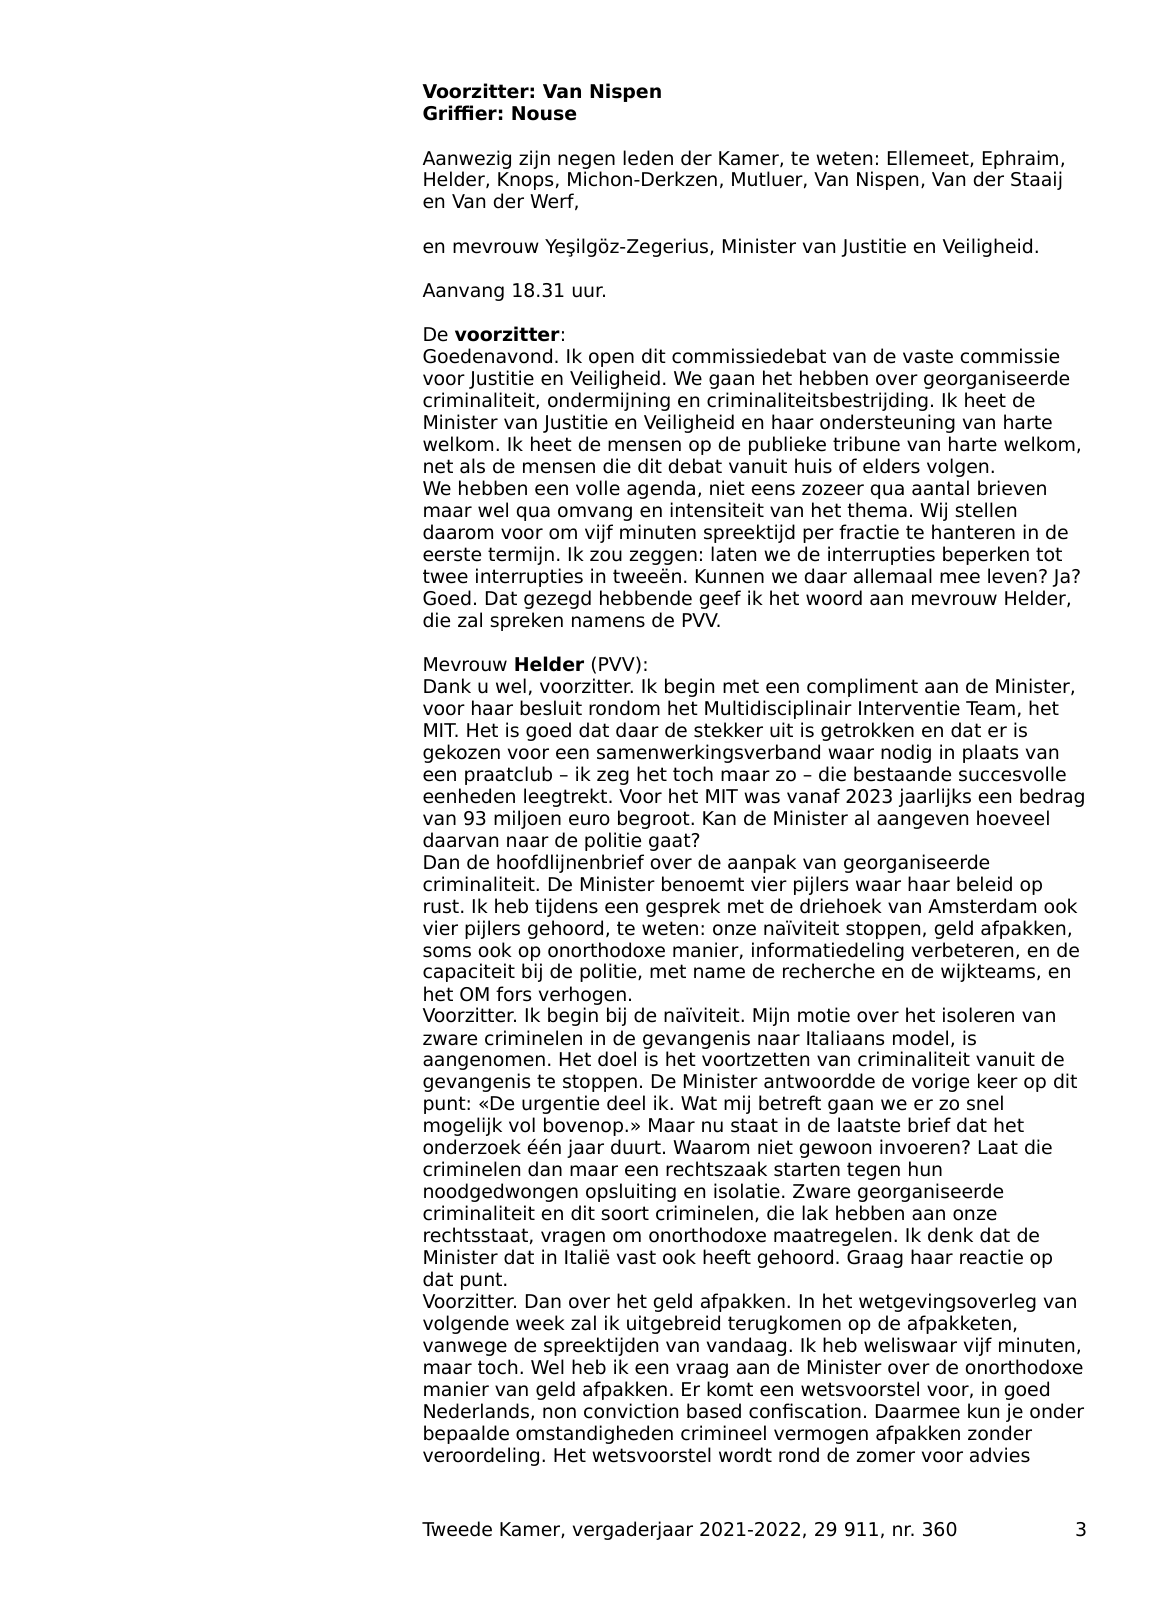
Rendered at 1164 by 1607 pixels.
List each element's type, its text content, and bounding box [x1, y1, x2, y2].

text Dan de hoofdlijnenbrief over de aanpak van georganiseerde criminaliteit. De Minister benoemt vier pijlers waar haar beleid op rust. Ik heb tijdens een gesprek met de driehoek van Amsterdam ook vier pijlers gehoord, te weten: onze naïviteit stoppen, geld afpakken, soms ook op onorthodoxe manier, informatiedeling verbeteren, en de capaciteit bij de politie, met name de recherche en de wijkteams, en het OM fors verhogen. [422, 852, 1087, 1005]
text Aanwezig zijn negen leden der Kamer, te weten: Ellemeet, Ephraim, Helder, Knops, Michon-Derkzen, Mutluer, Van Nispen, Van der Staaij en Van der Werf, [422, 147, 1087, 213]
text Voorzitter. Ik begin bij de naïviteit. Mijn motie over het isoleren van zware criminelen in de gevangenis naar Italiaans model, is aangenomen. Het doel is het voortzetten van criminaliteit vanuit de gevangenis te stoppen. De Minister antwoordde de vorige keer op dit punt: «De urgentie deel ik. Wat mij betreft gaan we er zo snel mogelijk vol bovenop.» Maar nu staat in de laatste brief dat het onderzoek één jaar duurt. Waarom niet gewoon invoeren? Laat die criminelen dan maar een rechtszaak starten tegen hun noodgedwongen opsluiting en isolatie. Zware georganiseerde criminaliteit en dit soort criminelen, die lak hebben aan onze rechtsstaat, vragen om onorthodoxe maatregelen. Ik denk dat de Minister dat in Italië vast ook heeft gehoord. Graag haar reactie op dat punt. [422, 1005, 1087, 1291]
text We hebben een volle agenda, niet eens zozeer qua aantal brieven maar wel qua omvang en intensiteit van het thema. Wij stellen daarom voor om vijf minuten spreektijd per fractie te hanteren in de eerste termijn. Ik zou zeggen: laten we de interrupties beperken tot twee interrupties in tweeën. Kunnen we daar allemaal mee leven? Ja? Goed. Dat gezegd hebbende geef ik het woord aan mevrouw Helder, die zal spreken namens de PVV. [422, 478, 1087, 632]
text Dank u wel, voorzitter. Ik begin met een compliment aan de Minister, voor haar besluit rondom het Multidisciplinair Interventie Team, het MIT. Het is goed dat daar de stekker uit is getrokken en dat er is gekozen voor een samenwerkingsverband waar nodig in plaats van een praatclub – ik zeg het toch maar zo – die bestaande succesvolle eenheden leegtrekt. Voor het MIT was vanaf 2023 jaarlijks een bedrag van 93 miljoen euro begroot. Kan de Minister al aangeven hoeveel daarvan naar de politie gaat? [422, 676, 1087, 852]
text Mevrouw Helder (PVV): [422, 654, 1087, 676]
text Voorzitter: Van Nispen [422, 81, 1087, 103]
text Goedenavond. Ik open dit commissiedebat van de vaste commissie voor Justitie en Veiligheid. We gaan het hebben over georganiseerde criminaliteit, ondermijning en criminaliteitsbestrijding. Ik heet de Minister van Justitie en Veiligheid en haar ondersteuning van harte welkom. Ik heet de mensen op de publieke tribune van harte welkom, net als de mensen die dit debat vanuit huis of elders volgen. [422, 346, 1087, 478]
text Aanvang 18.31 uur. [422, 280, 1087, 302]
text Voorzitter. Dan over het geld afpakken. In het wetgevingsoverleg van volgende week zal ik uitgebreid terugkomen op de afpakketen, vanwege de spreektijden van vandaag. Ik heb weliswaar vijf minuten, maar toch. Wel heb ik een vraag aan de Minister over de onorthodoxe manier van geld afpakken. Er komt een wetsvoorstel voor, in goed Nederlands, non conviction based confiscation. Daarmee kun je onder bepaalde omstandigheden crimineel vermogen afpakken zonder veroordeling. Het wetsvoorstel wordt rond de zomer voor advies [422, 1291, 1087, 1467]
text De voorzitter: [422, 324, 1087, 346]
text Griffier: Nouse [422, 103, 1087, 125]
text en mevrouw Yeşilgöz-Zegerius, Minister van Justitie en Veiligheid. [422, 236, 1087, 257]
